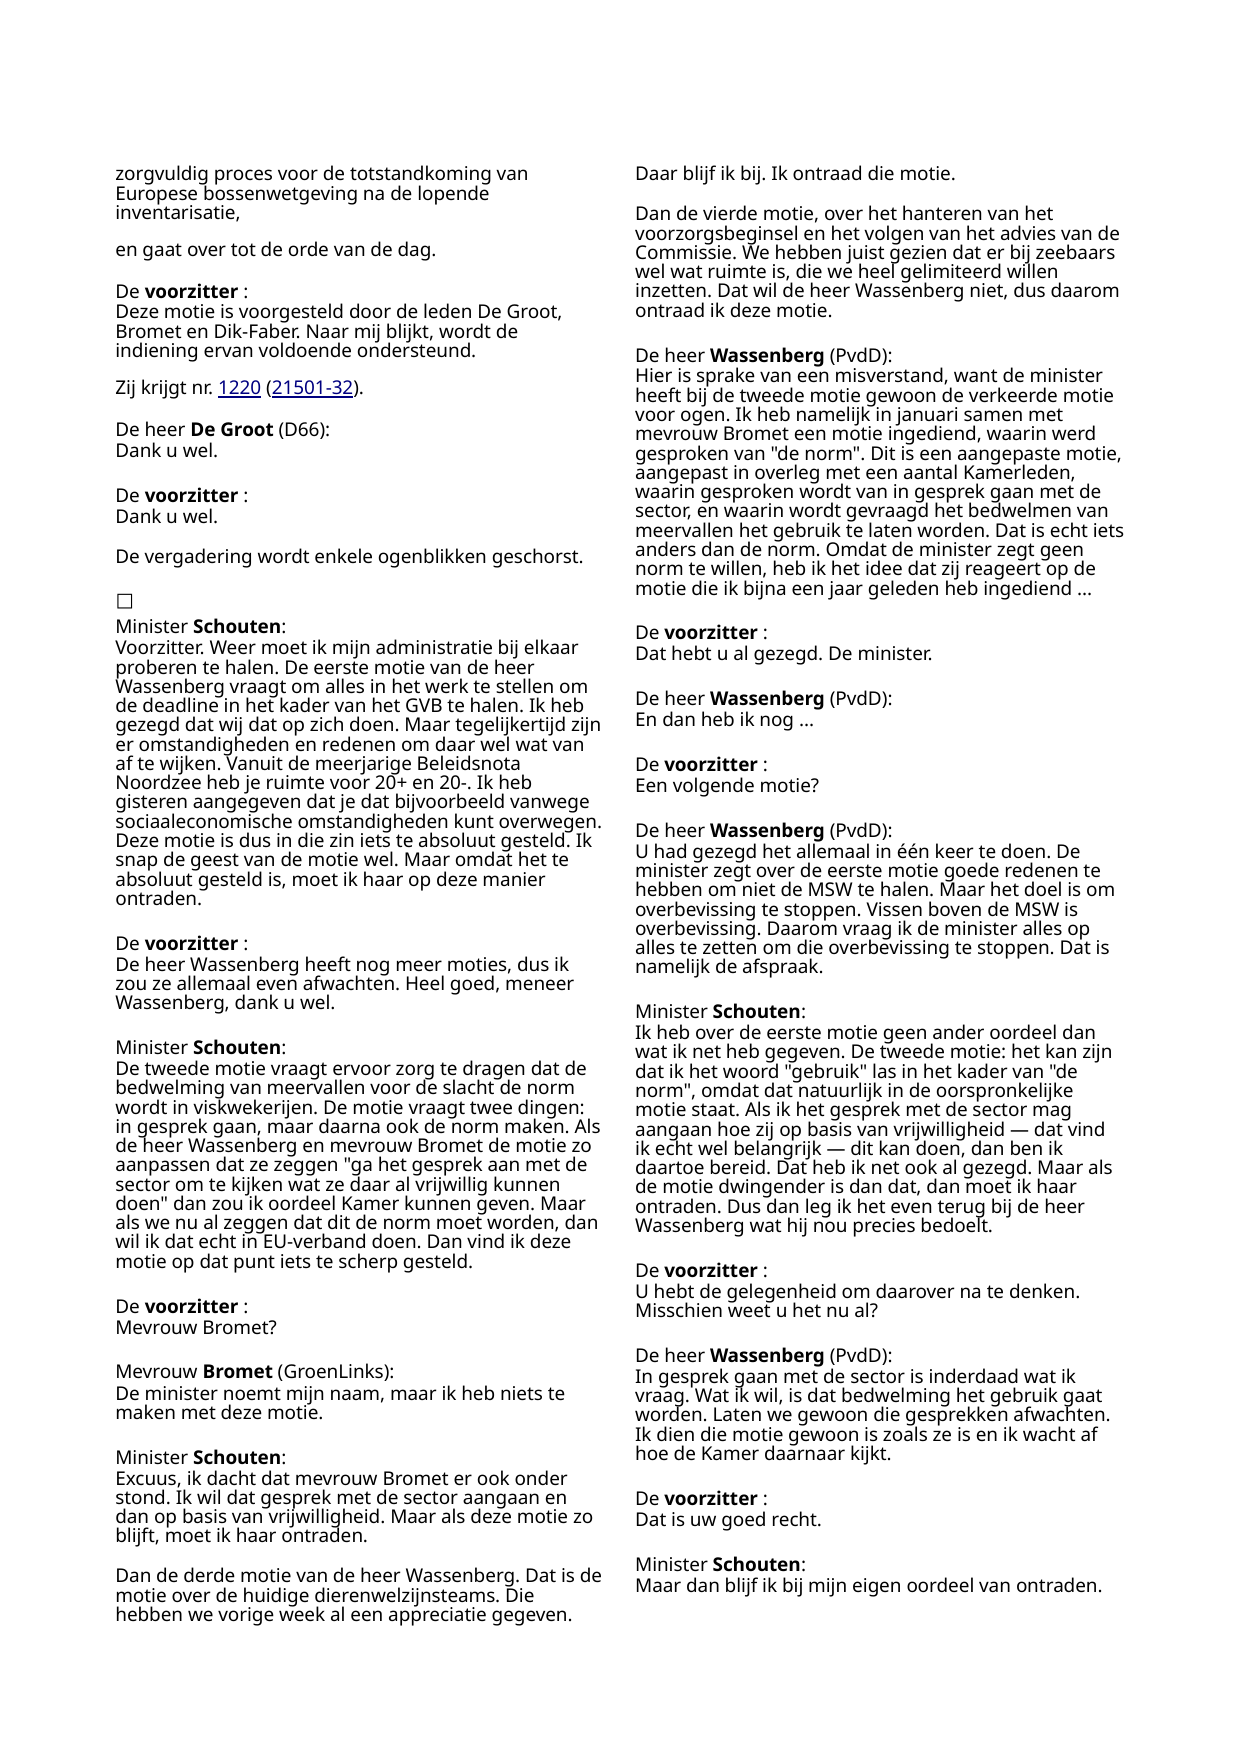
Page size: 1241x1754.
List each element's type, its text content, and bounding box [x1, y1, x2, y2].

text De heer Wassenberg (PvdD): [635, 685, 1125, 711]
text Een volgende motie? [635, 777, 1125, 796]
text U had gezegd het allemaal in één keer te doen. De minister zegt over de eerste motie goede redenen te hebben om niet de MSW te halen. Maar het doel is om overbevissing te stoppen. Vissen boven de MSW is overbevissing. Daarom vraag ik de minister alles op alles te zetten om die overbevissing te stoppen. Dat is namelijk de afspraak. [635, 843, 1125, 978]
text Excuus, ik dacht dat mevrouw Bromet er ook onder stond. Ik wil dat gesprek met de sector aangaan en dan op basis van vrijwilligheid. Maar als deze motie zo blijft, moet ik haar ontraden. [115, 1469, 605, 1547]
text De voorzitter : [115, 1293, 605, 1319]
text Dank u wel. [115, 508, 605, 527]
text U hebt de gelegenheid om daarover na te denken. Misschien weet u het nu al? [635, 1283, 1125, 1321]
text De voorzitter : [115, 278, 605, 303]
text Minister Schouten: [635, 1551, 1125, 1577]
text Dat hebt u al gezegd. De minister. [635, 645, 1125, 664]
text De voorzitter : [635, 619, 1125, 645]
text Voorzitter. Weer moet ik mijn administratie bij elkaar proberen te halen. De eerste motie van de heer Wassenberg vraagt om alles in het werk te stellen om de deadline in het kader van het GVB te halen. Ik heb gezegd dat wij dat op zich doen. Maar tegelijkertijd zijn er omstandigheden en redenen om daar wel wat van af te wijken. Vanuit de meerjarige Beleidsnota Noordzee heb je ruimte voor 20+ en 20-. Ik heb gisteren aangegeven dat je dat bijvoorbeeld vanwege sociaaleconomische omstandigheden kunt overwegen. Deze motie is dus in die zin iets te absoluut gesteld. Ik snap de geest van de motie wel. Maar omdat het te absoluut gesteld is, moet ik haar op deze manier ontraden. [115, 639, 605, 909]
text zorgvuldig proces voor de totstandkoming van Europese bossenwetgeving na de lopende inventarisatie, [115, 165, 605, 223]
text Maar dan blijf ik bij mijn eigen oordeel van ontraden. [635, 1577, 1125, 1596]
text De heer De Groot (D66): [115, 416, 605, 442]
text Dan de derde motie van de heer Wassenberg. Dat is de motie over de huidige dierenwelzijnsteams. Die hebben we vorige week al een appreciatie gegeven. [115, 1567, 605, 1625]
text En dan heb ik nog ... [635, 711, 1125, 730]
text Daar blijf ik bij. Ik ontraad die motie. [635, 165, 1125, 184]
text Dank u wel. [115, 442, 605, 461]
text De voorzitter : [115, 930, 605, 956]
text Dan de vierde motie, over het hanteren van het voorzorgsbeginsel en het volgen van het advies van de Commissie. We hebben juist gezien dat er bij zeebaars wel wat ruimte is, die we heel gelimiteerd willen inzetten. Dat wil de heer Wassenberg niet, dus daarom ontraad ik deze motie. [635, 205, 1125, 321]
text Ik heb over de eerste motie geen ander oordeel dan wat ik net heb gegeven. De tweede motie: het kan zijn dat ik het woord "gebruik" las in het kader van "de norm", omdat dat natuurlijk in de oorspronkelijke motie staat. Als ik het gesprek met de sector mag aangaan hoe zij op basis van vrijwilligheid — dat vind ik echt wel belangrijk — dit kan doen, dan ben ik daartoe bereid. Dat heb ik net ook al gezegd. Maar als de motie dwingender is dan dat, dan moet ik haar ontraden. Dus dan leg ik het even terug bij de heer Wassenberg wat hij nou precies bedoelt. [635, 1024, 1125, 1236]
text De vergadering wordt enkele ogenblikken geschorst. [115, 548, 605, 567]
text De heer Wassenberg (PvdD): [635, 1342, 1125, 1368]
text Minister Schouten: [115, 1444, 605, 1469]
text De minister noemt mijn naam, maar ik heb niets te maken met deze motie. [115, 1384, 605, 1423]
text De heer Wassenberg (PvdD): [635, 817, 1125, 843]
text Mevrouw Bromet (GroenLinks): [115, 1359, 605, 1384]
text De tweede motie vraagt ervoor zorg te dragen dat de bedwelming van meervallen voor de slacht de norm wordt in viskwekerijen. De motie vraagt twee dingen: in gesprek gaan, maar daarna ook de norm maken. Als de heer Wassenberg en mevrouw Bromet de motie zo aanpassen dat ze zeggen "ga het gesprek aan met de sector om te kijken wat ze daar al vrijwillig kunnen doen" dan zou ik oordeel Kamer kunnen geven. Maar als we nu al zeggen dat dit de norm moet worden, dan wil ik dat echt in EU-verband doen. Dan vind ik deze motie op dat punt iets te scherp gesteld. [115, 1060, 605, 1272]
text De voorzitter : [635, 751, 1125, 777]
text De voorzitter : [635, 1485, 1125, 1511]
text Deze motie is voorgesteld door de leden De Groot, Bromet en Dik-Faber. Naar mij blijkt, wordt de indiening ervan voldoende ondersteund. [115, 303, 605, 361]
text ⬜ [115, 588, 605, 614]
text Mevrouw Bromet? [115, 1319, 605, 1338]
text Dat is uw goed recht. [635, 1511, 1125, 1530]
text In gesprek gaan met de sector is inderdaad wat ik vraag. Wat ik wil, is dat bedwelming het gebruik gaat worden. Laten we gewoon die gesprekken afwachten. Ik dien die motie gewoon is zoals ze is en ik wacht af hoe de Kamer daarnaar kijkt. [635, 1368, 1125, 1464]
text Hier is sprake van een misverstand, want de minister heeft bij de tweede motie gewoon de verkeerde motie voor ogen. Ik heb namelijk in januari samen met mevrouw Bromet een motie ingediend, waarin werd gesproken van "de norm". Dit is een aangepaste motie, aangepast in overleg met een aantal Kamerleden, waarin gesproken wordt van in gesprek gaan met de sector, en waarin wordt gevraagd het bedwelmen van meervallen het gebruik te laten worden. Dat is echt iets anders dan de norm. Omdat de minister zegt geen norm te willen, heb ik het idee dat zij reageert op de motie die ik bijna een jaar geleden heb ingediend ... [635, 367, 1125, 599]
text De heer Wassenberg (PvdD): [635, 342, 1125, 367]
text Minister Schouten: [115, 1034, 605, 1060]
text De voorzitter : [635, 1257, 1125, 1283]
text De heer Wassenberg heeft nog meer moties, dus ik zou ze allemaal even afwachten. Heel goed, meneer Wassenberg, dank u wel. [115, 956, 605, 1013]
text Minister Schouten: [635, 998, 1125, 1024]
text Minister Schouten: [115, 614, 605, 639]
text en gaat over tot de orde van de dag. [115, 241, 605, 260]
text Zij krijgt nr. 1220 (21501-32). [115, 379, 605, 398]
text De voorzitter : [115, 482, 605, 508]
